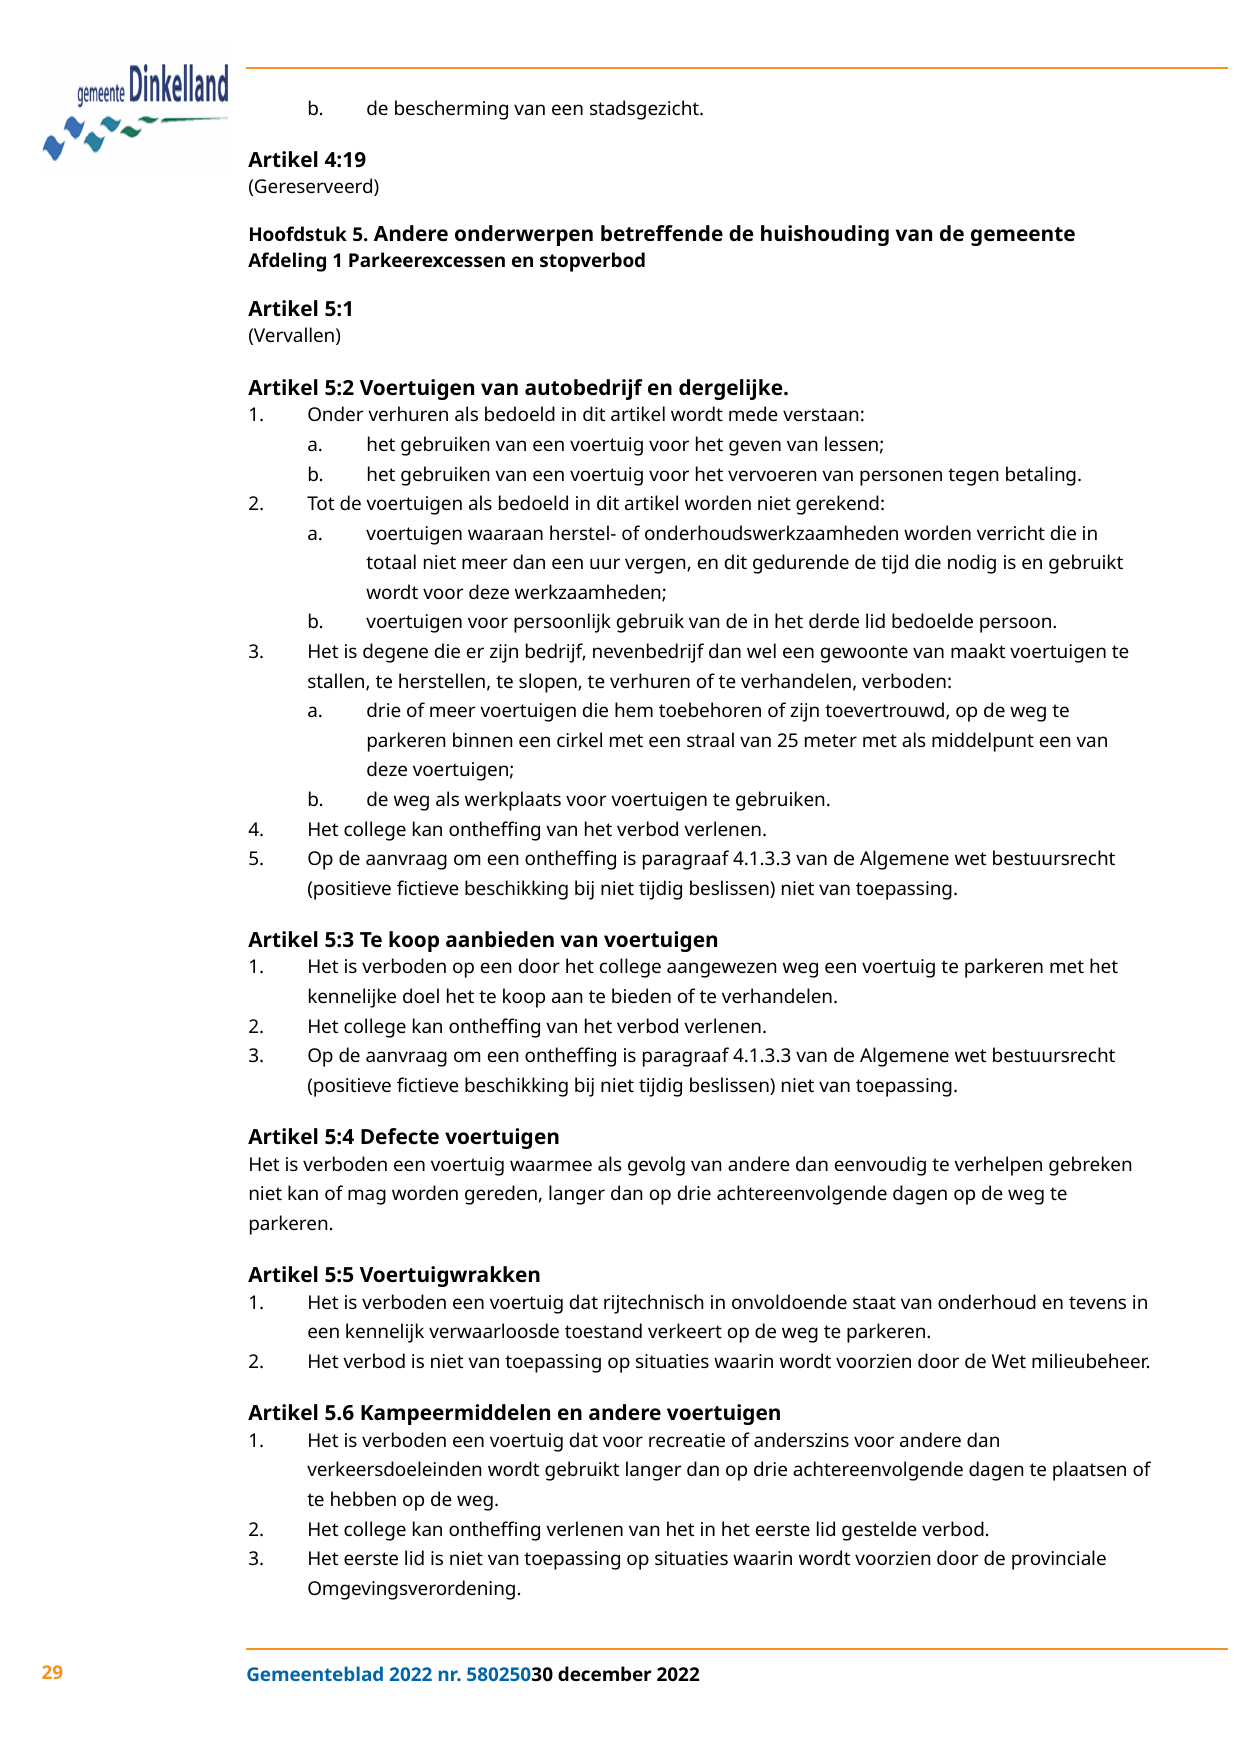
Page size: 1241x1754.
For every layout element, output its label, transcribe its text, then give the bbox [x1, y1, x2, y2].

list Het is verboden een voertuig dat rijtechnisch in onvoldoende staat van onderhoud en tevens in een kennelijk verwaarloosde toestand verkeert op de weg te parkeren. [248, 1289, 1152, 1344]
list Het eerste lid is niet van toepassing op situaties waarin wordt voorzien door de provinciale Omgevingsverordening. [248, 1545, 1152, 1601]
text (Gereserveerd) [248, 174, 1152, 199]
list Het college kan ontheffing verlenen van het in het eerste lid gestelde verbod. [248, 1516, 1152, 1541]
list Het is degene die er zijn bedrijf, nevenbedrijf dan wel een gewoonte van maakt voertuigen te stallen, te herstellen, te slopen, te verhuren of te verhandelen, verboden: [248, 638, 1152, 693]
text Artikel 5:4 Defecte voertuigen [248, 1122, 1152, 1151]
list het gebruiken van een voertuig voor het vervoeren van personen tegen betaling. [307, 461, 1152, 486]
list Tot de voertuigen als bedoeld in dit artikel worden niet gerekend: [248, 490, 1152, 516]
list het gebruiken van een voertuig voor het geven van lessen; [307, 431, 1152, 457]
list Het is verboden op een door het college aangewezen weg een voertuig te parkeren met het kennelijke doel het te koop aan te bieden of te verhandelen. [248, 954, 1152, 1009]
text Artikel 5:2 Voertuigen van autobedrijf en dergelijke. [248, 373, 1152, 402]
text Artikel 4:19 [248, 145, 1152, 174]
text Artikel 5:3 Te koop aanbieden van voertuigen [248, 925, 1152, 954]
list Op de aanvraag om een ontheffing is paragraaf 4.1.3.3 van de Algemene wet bestuursrecht (positieve fictieve beschikking bij niet tijdig beslissen) niet van toepassing. [248, 845, 1152, 901]
list de bescherming van een stadsgezicht. [307, 95, 1152, 121]
list Op de aanvraag om een ontheffing is paragraaf 4.1.3.3 van de Algemene wet bestuursrecht (positieve fictieve beschikking bij niet tijdig beslissen) niet van toepassing. [248, 1042, 1152, 1098]
text Artikel 5:1 [248, 294, 1152, 323]
text (Vervallen) [248, 323, 1152, 348]
text Artikel 5:5 Voertuigwrakken [248, 1261, 1152, 1289]
list de weg als werkplaats voor voertuigen te gebruiken. [307, 786, 1152, 812]
text Hoofdstuk 5. Andere onderwerpen betreffende de huishouding van de gemeente [248, 219, 1152, 248]
list Het is verboden een voertuig dat voor recreatie of anderszins voor andere dan verkeersdoeleinden wordt gebruikt langer dan op drie achtereenvolgende dagen te plaatsen of te hebben op de weg. [248, 1427, 1152, 1512]
picture [41, 47, 231, 172]
list Onder verhuren als bedoeld in dit artikel wordt mede verstaan: [248, 402, 1152, 427]
list Het college kan ontheffing van het verbod verlenen. [248, 816, 1152, 841]
list Het verbod is niet van toepassing op situaties waarin wordt voorzien door de Wet milieubeheer. [248, 1348, 1152, 1374]
list drie of meer voertuigen die hem toebehoren of zijn toevertrouwd, op de weg te parkeren binnen een cirkel met een straal van 25 meter met als middelpunt een van deze voertuigen; [307, 697, 1152, 782]
list voertuigen waaraan herstel- of onderhoudswerkzaamheden worden verricht die in totaal niet meer dan een uur vergen, en dit gedurende de tijd die nodig is en gebruikt wordt voor deze werkzaamheden; [307, 520, 1152, 605]
text Artikel 5.6 Kampeermiddelen en andere voertuigen [248, 1398, 1152, 1427]
list voertuigen voor persoonlijk gebruik van de in het derde lid bedoelde persoon. [307, 609, 1152, 634]
list Het college kan ontheffing van het verbod verlenen. [248, 1013, 1152, 1039]
text Het is verboden een voertuig waarmee als gevolg van andere dan eenvoudig te verhelpen gebreken niet kan of mag worden gereden, langer dan op drie achtereenvolgende dagen op de weg te parkeren. [248, 1151, 1152, 1236]
text Afdeling 1 Parkeerexcessen en stopverbod [248, 248, 1152, 273]
